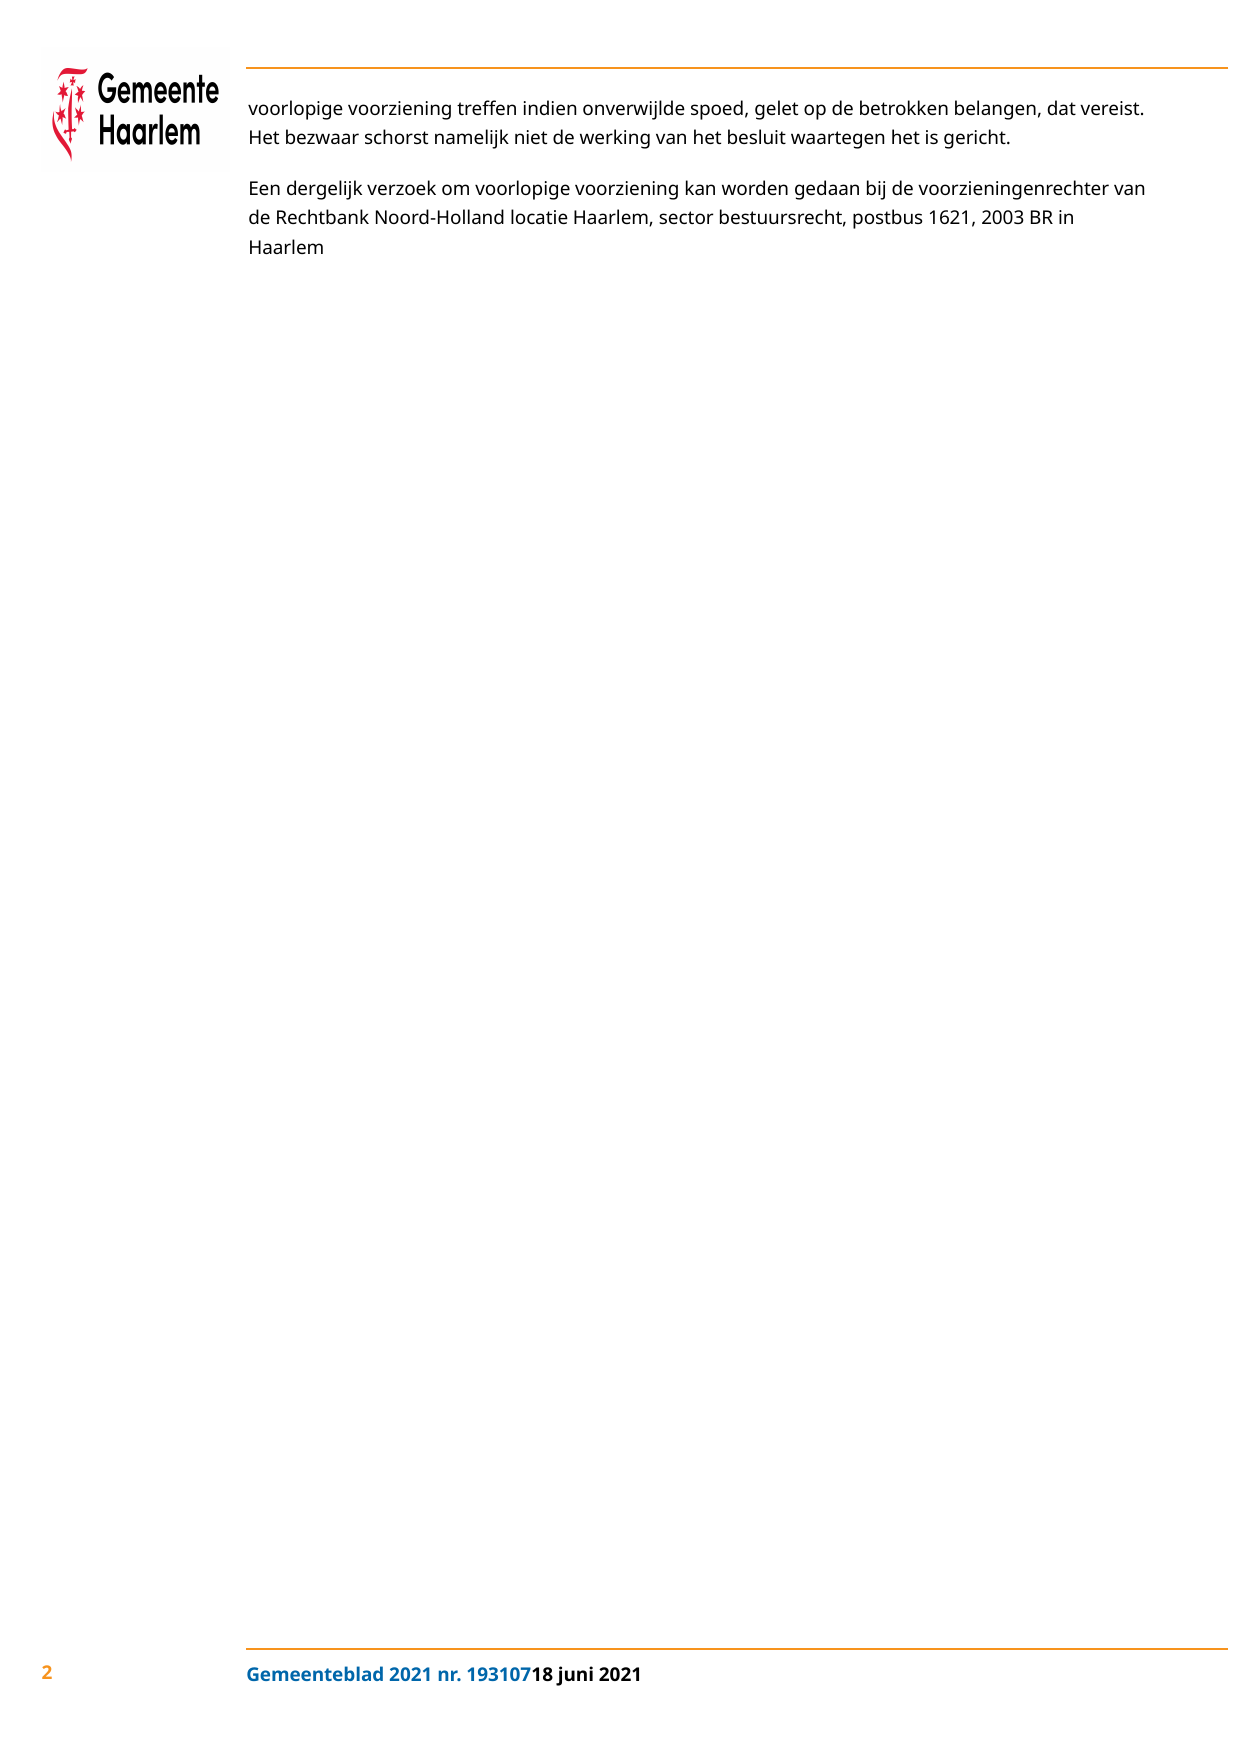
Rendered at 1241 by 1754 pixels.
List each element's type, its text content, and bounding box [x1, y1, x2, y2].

text Een dergelijk verzoek om voorlopige voorziening kan worden gedaan bij de voorzieningenrechter van de Rechtbank Noord-Holland locatie Haarlem, sector bestuursrecht, postbus 1621, 2003 BR in Haarlem [248, 175, 1152, 260]
picture [41, 47, 231, 172]
text voorlopige voorziening treffen indien onverwijlde spoed, gelet op de betrokken belangen, dat vereist. Het bezwaar schorst namelijk niet de werking van het besluit waartegen het is gericht. [248, 95, 1152, 150]
